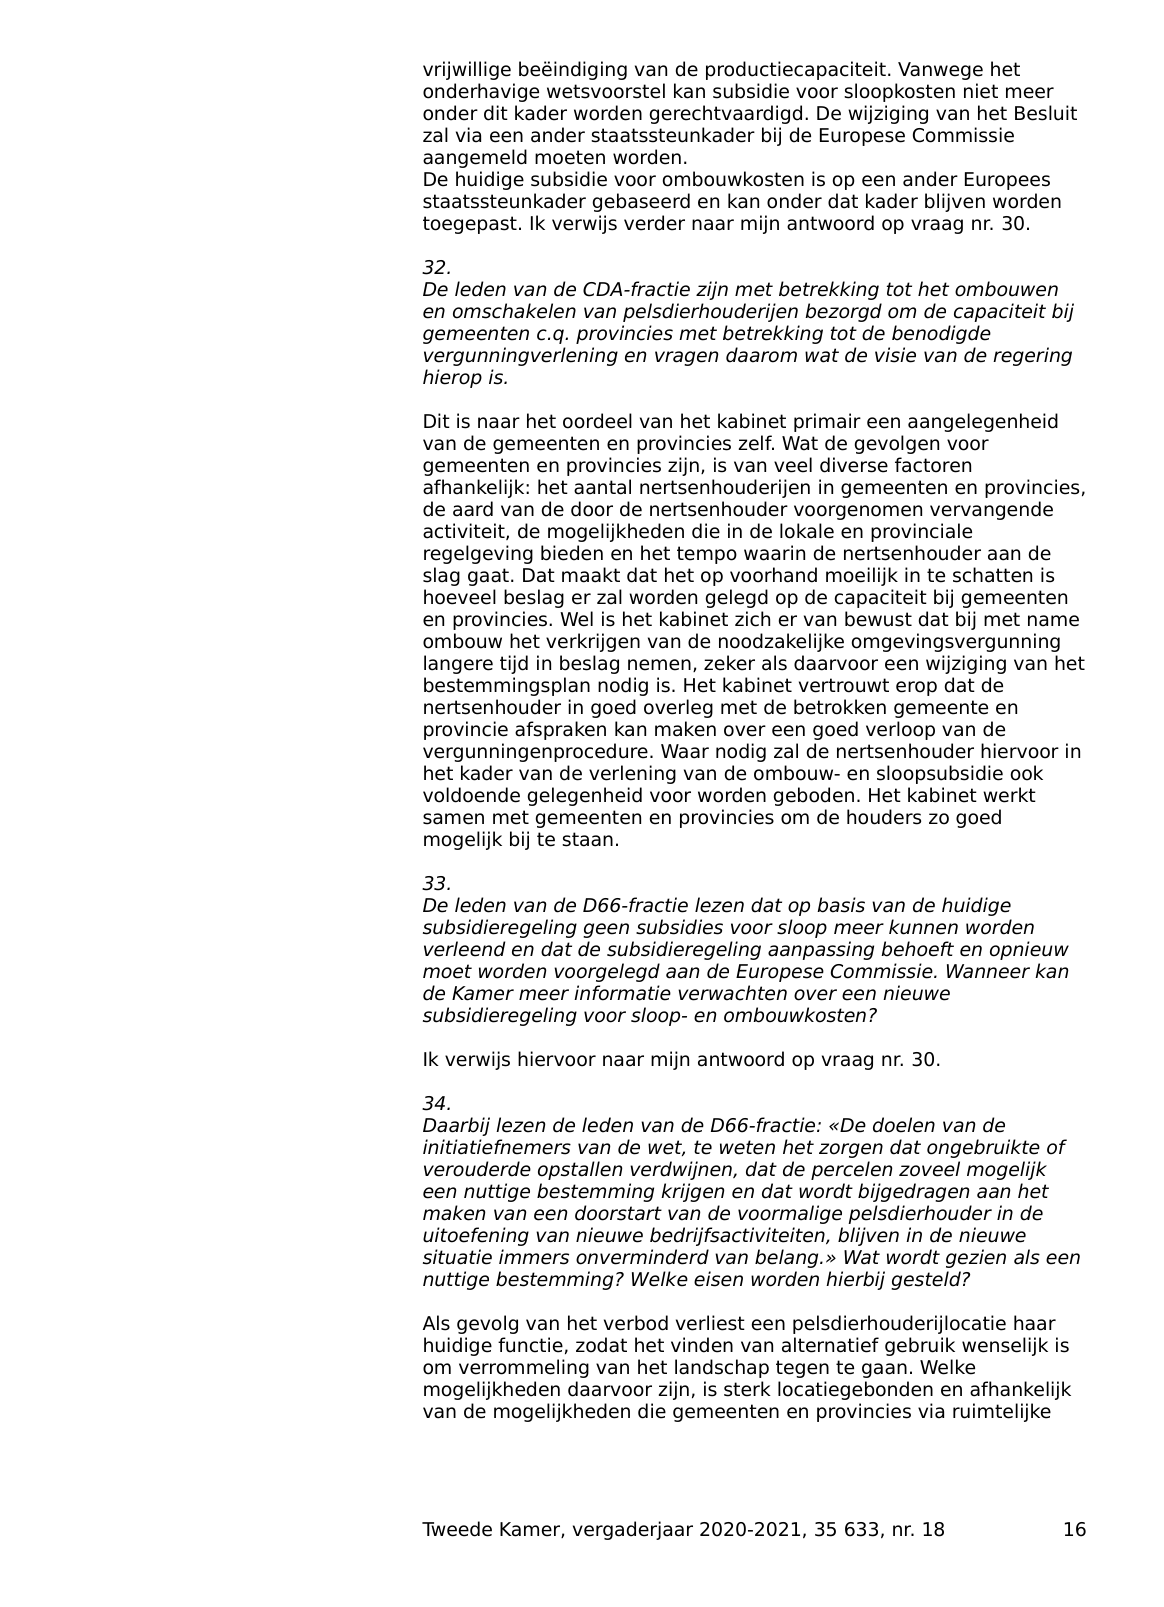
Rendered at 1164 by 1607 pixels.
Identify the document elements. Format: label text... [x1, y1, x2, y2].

text 34. [422, 1093, 1087, 1115]
text vrijwillige beëindiging van de productiecapaciteit. Vanwege het onderhavige wetsvoorstel kan subsidie voor sloopkosten niet meer onder dit kader worden gerechtvaardigd. De wijziging van het Besluit zal via een ander staatssteunkader bij de Europese Commissie aangemeld moeten worden. [422, 59, 1087, 169]
text De huidige subsidie voor ombouwkosten is op een ander Europees staatssteunkader gebaseerd en kan onder dat kader blijven worden toegepast. Ik verwijs verder naar mijn antwoord op vraag nr. 30. [422, 169, 1087, 235]
text De leden van de D66-fractie lezen dat op basis van de huidige subsidieregeling geen subsidies voor sloop meer kunnen worden verleend en dat de subsidieregeling aanpassing behoeft en opnieuw moet worden voorgelegd aan de Europese Commissie. Wanneer kan de Kamer meer informatie verwachten over een nieuwe subsidieregeling voor sloop- en ombouwkosten? [422, 895, 1087, 1027]
text Ik verwijs hiervoor naar mijn antwoord op vraag nr. 30. [422, 1049, 1087, 1071]
text Als gevolg van het verbod verliest een pelsdierhouderijlocatie haar huidige functie, zodat het vinden van alternatief gebruik wenselijk is om verrommeling van het landschap tegen te gaan. Welke mogelijkheden daarvoor zijn, is sterk locatiegebonden en afhankelijk van de mogelijkheden die gemeenten en provincies via ruimtelijke [422, 1313, 1087, 1423]
text 33. [422, 873, 1087, 895]
text 32. [422, 257, 1087, 279]
text Daarbij lezen de leden van de D66-fractie: «De doelen van de initiatiefnemers van de wet, te weten het zorgen dat ongebruikte of verouderde opstallen verdwijnen, dat de percelen zoveel mogelijk een nuttige bestemming krijgen en dat wordt bijgedragen aan het maken van een doorstart van de voormalige pelsdierhouder in de uitoefening van nieuwe bedrijfsactiviteiten, blijven in de nieuwe situatie immers onverminderd van belang.» Wat wordt gezien als een nuttige bestemming? Welke eisen worden hierbij gesteld? [422, 1115, 1087, 1291]
text Dit is naar het oordeel van het kabinet primair een aangelegenheid van de gemeenten en provincies zelf. Wat de gevolgen voor gemeenten en provincies zijn, is van veel diverse factoren afhankelijk: het aantal nertsenhouderijen in gemeenten en provincies, de aard van de door de nertsenhouder voorgenomen vervangende activiteit, de mogelijkheden die in de lokale en provinciale regelgeving bieden en het tempo waarin de nertsenhouder aan de slag gaat. Dat maakt dat het op voorhand moeilijk in te schatten is hoeveel beslag er zal worden gelegd op de capaciteit bij gemeenten en provincies. Wel is het kabinet zich er van bewust dat bij met name ombouw het verkrijgen van de noodzakelijke omgevingsvergunning langere tijd in beslag nemen, zeker als daarvoor een wijziging van het bestemmingsplan nodig is. Het kabinet vertrouwt erop dat de nertsenhouder in goed overleg met de betrokken gemeente en provincie afspraken kan maken over een goed verloop van de vergunningenprocedure. Waar nodig zal de nertsenhouder hiervoor in het kader van de verlening van de ombouw- en sloopsubsidie ook voldoende gelegenheid voor worden geboden. Het kabinet werkt samen met gemeenten en provincies om de houders zo goed mogelijk bij te staan. [422, 411, 1087, 851]
text De leden van de CDA-fractie zijn met betrekking tot het ombouwen en omschakelen van pelsdierhouderijen bezorgd om de capaciteit bij gemeenten c.q. provincies met betrekking tot de benodigde vergunningverlening en vragen daarom wat de visie van de regering hierop is. [422, 279, 1087, 389]
